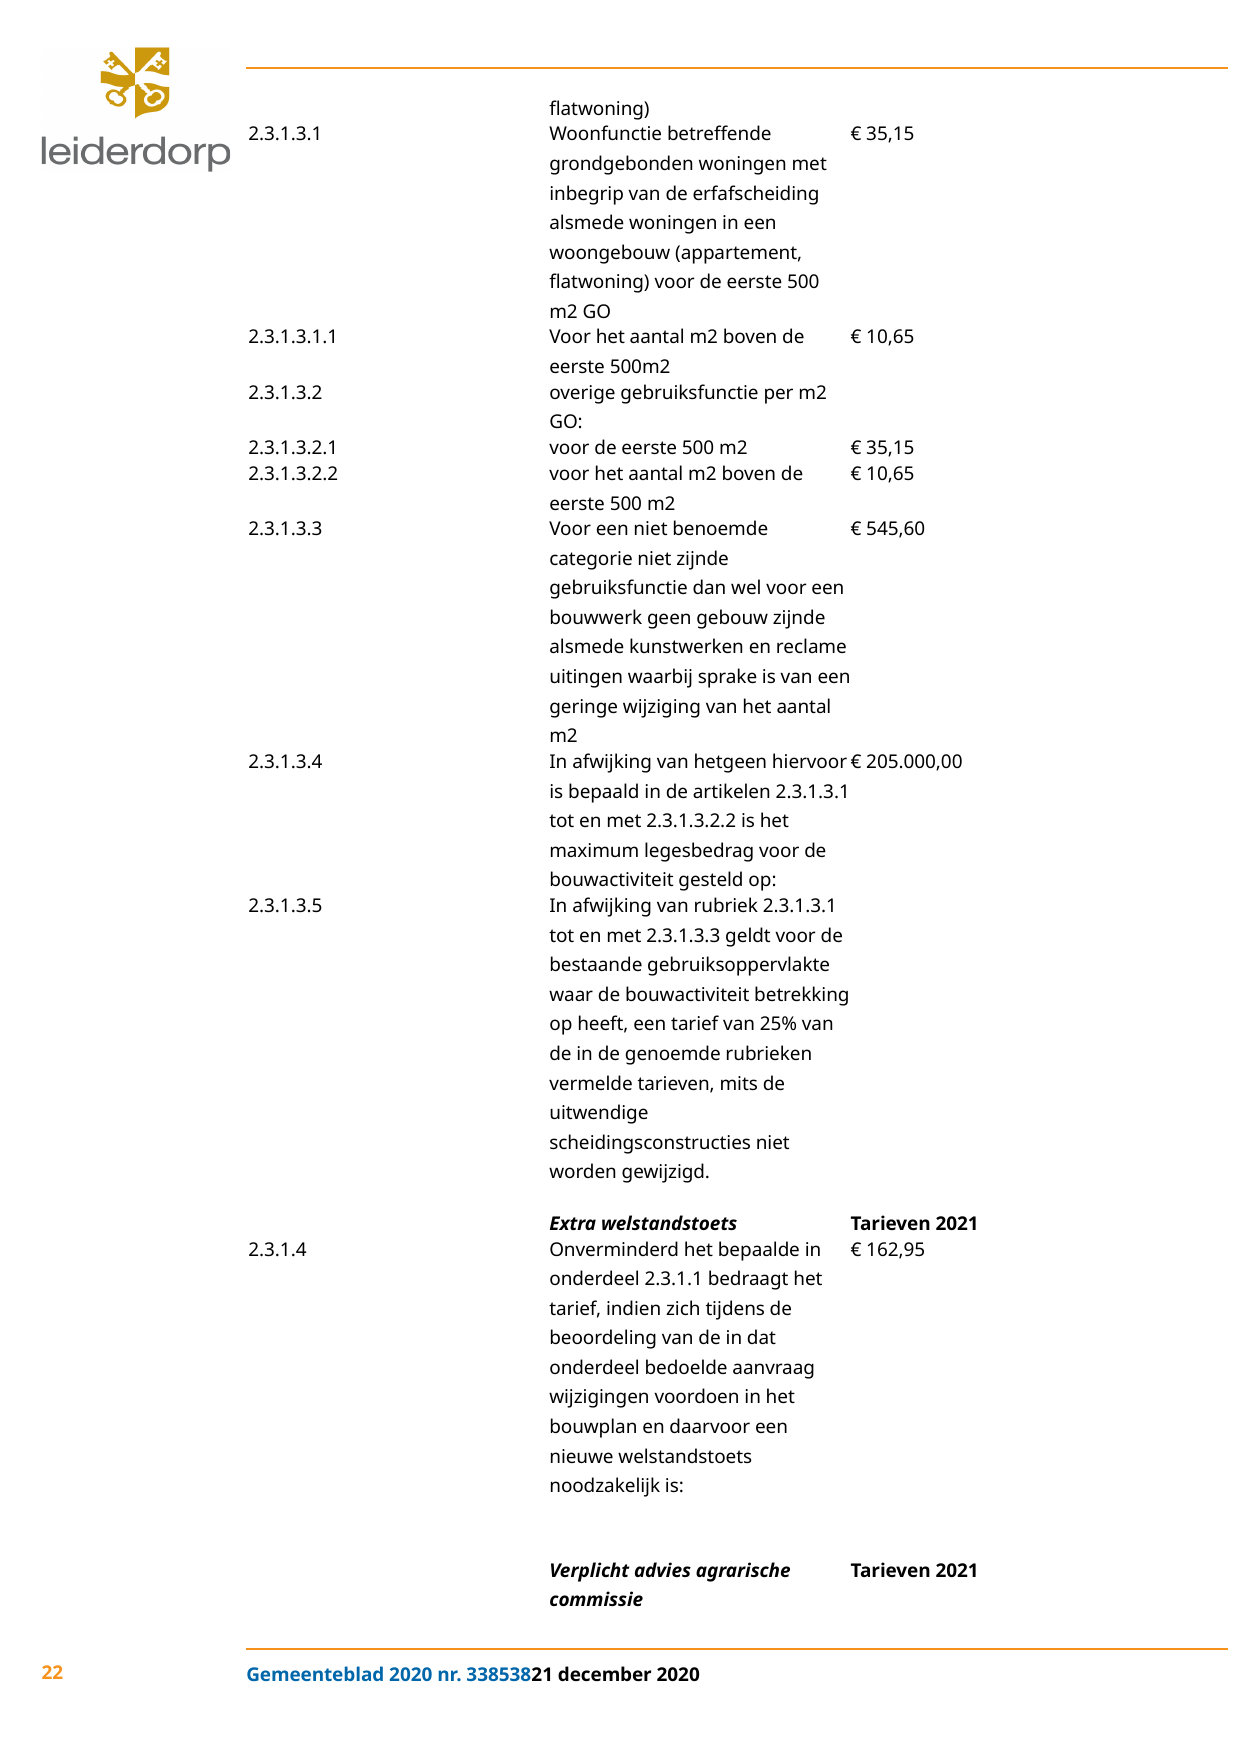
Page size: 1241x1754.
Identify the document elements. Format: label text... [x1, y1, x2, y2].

table_cell € 35,15 [850, 121, 1152, 324]
table_cell 2.3.1.3.2.2 [248, 460, 549, 515]
table_header [248, 1557, 549, 1612]
table_cell € 10,65 [850, 460, 1152, 515]
table_cell [549, 1498, 850, 1524]
table_cell € 10,65 [850, 324, 1152, 379]
table_cell [248, 1184, 549, 1210]
table_cell 2.3.1.3.2 [248, 379, 549, 434]
table_cell [549, 1184, 1152, 1210]
table_cell 2.3.1.3.4 [248, 748, 549, 892]
table_cell voor het aantal m2 boven de eerste 500 m2 [549, 460, 850, 515]
table_cell 2.3.1.3.5 [248, 892, 549, 1184]
table_cell 2.3.1.3.3 [248, 515, 549, 748]
table_cell [248, 1210, 549, 1236]
table_cell [850, 892, 1152, 1184]
table_cell 2.3.1.3.2.1 [248, 434, 549, 460]
table_cell flatwoning) [549, 95, 850, 121]
table_cell [850, 379, 1152, 434]
table_cell 2.3.1.4 [248, 1236, 549, 1498]
table_cell 2.3.1.3.1 [248, 121, 549, 324]
table_cell In afwijking van hetgeen hiervoor is bepaald in de artikelen 2.3.1.3.1 tot en met 2.3.1.3.2.2 is het maximum legesbedrag voor de bouwactiviteit gesteld op: [549, 748, 850, 892]
table_cell 2.3.1.3.1.1 [248, 324, 549, 379]
picture [41, 47, 231, 172]
table_cell [248, 95, 549, 121]
table_cell Extra welstandstoets [549, 1210, 850, 1236]
table_cell voor de eerste 500 m2 [549, 434, 850, 460]
table_cell € 205.000,00 [850, 748, 1152, 892]
table_header Verplicht advies agrarische commissie [549, 1557, 850, 1612]
table_cell [850, 1498, 1152, 1524]
table_cell Voor een niet benoemde categorie niet zijnde gebruiksfunctie dan wel voor een bouwwerk geen gebouw zijnde alsmede kunstwerken en reclame uitingen waarbij sprake is van een geringe wijziging van het aantal m2 [549, 515, 850, 748]
table_header Tarieven 2021 [850, 1557, 1152, 1612]
table_cell € 162,95 [850, 1236, 1152, 1498]
table_cell In afwijking van rubriek 2.3.1.3.1 tot en met 2.3.1.3.3 geldt voor de bestaande gebruiksoppervlakte waar de bouwactiviteit betrekking op heeft, een tarief van 25% van de in de genoemde rubrieken vermelde tarieven, mits de uitwendige scheidingsconstructies niet worden gewijzigd. [549, 892, 850, 1184]
table_cell [850, 95, 1152, 121]
table_cell Tarieven 2021 [850, 1210, 1152, 1236]
table_cell [248, 1498, 549, 1524]
table_cell overige gebruiksfunctie per m2 GO: [549, 379, 850, 434]
table_cell € 545,60 [850, 515, 1152, 748]
table_cell Onverminderd het bepaalde in onderdeel 2.3.1.1 bedraagt het tarief, indien zich tijdens de beoordeling van de in dat onderdeel bedoelde aanvraag wijzigingen voordoen in het bouwplan en daarvoor een nieuwe welstandstoets noodzakelijk is: [549, 1236, 850, 1498]
table_cell Voor het aantal m2 boven de eerste 500m2 [549, 324, 850, 379]
table_cell € 35,15 [850, 434, 1152, 460]
table_cell Woonfunctie betreffende grondgebonden woningen met inbegrip van de erfafscheiding alsmede woningen in een woongebouw (appartement, flatwoning) voor de eerste 500 m2 GO [549, 121, 850, 324]
